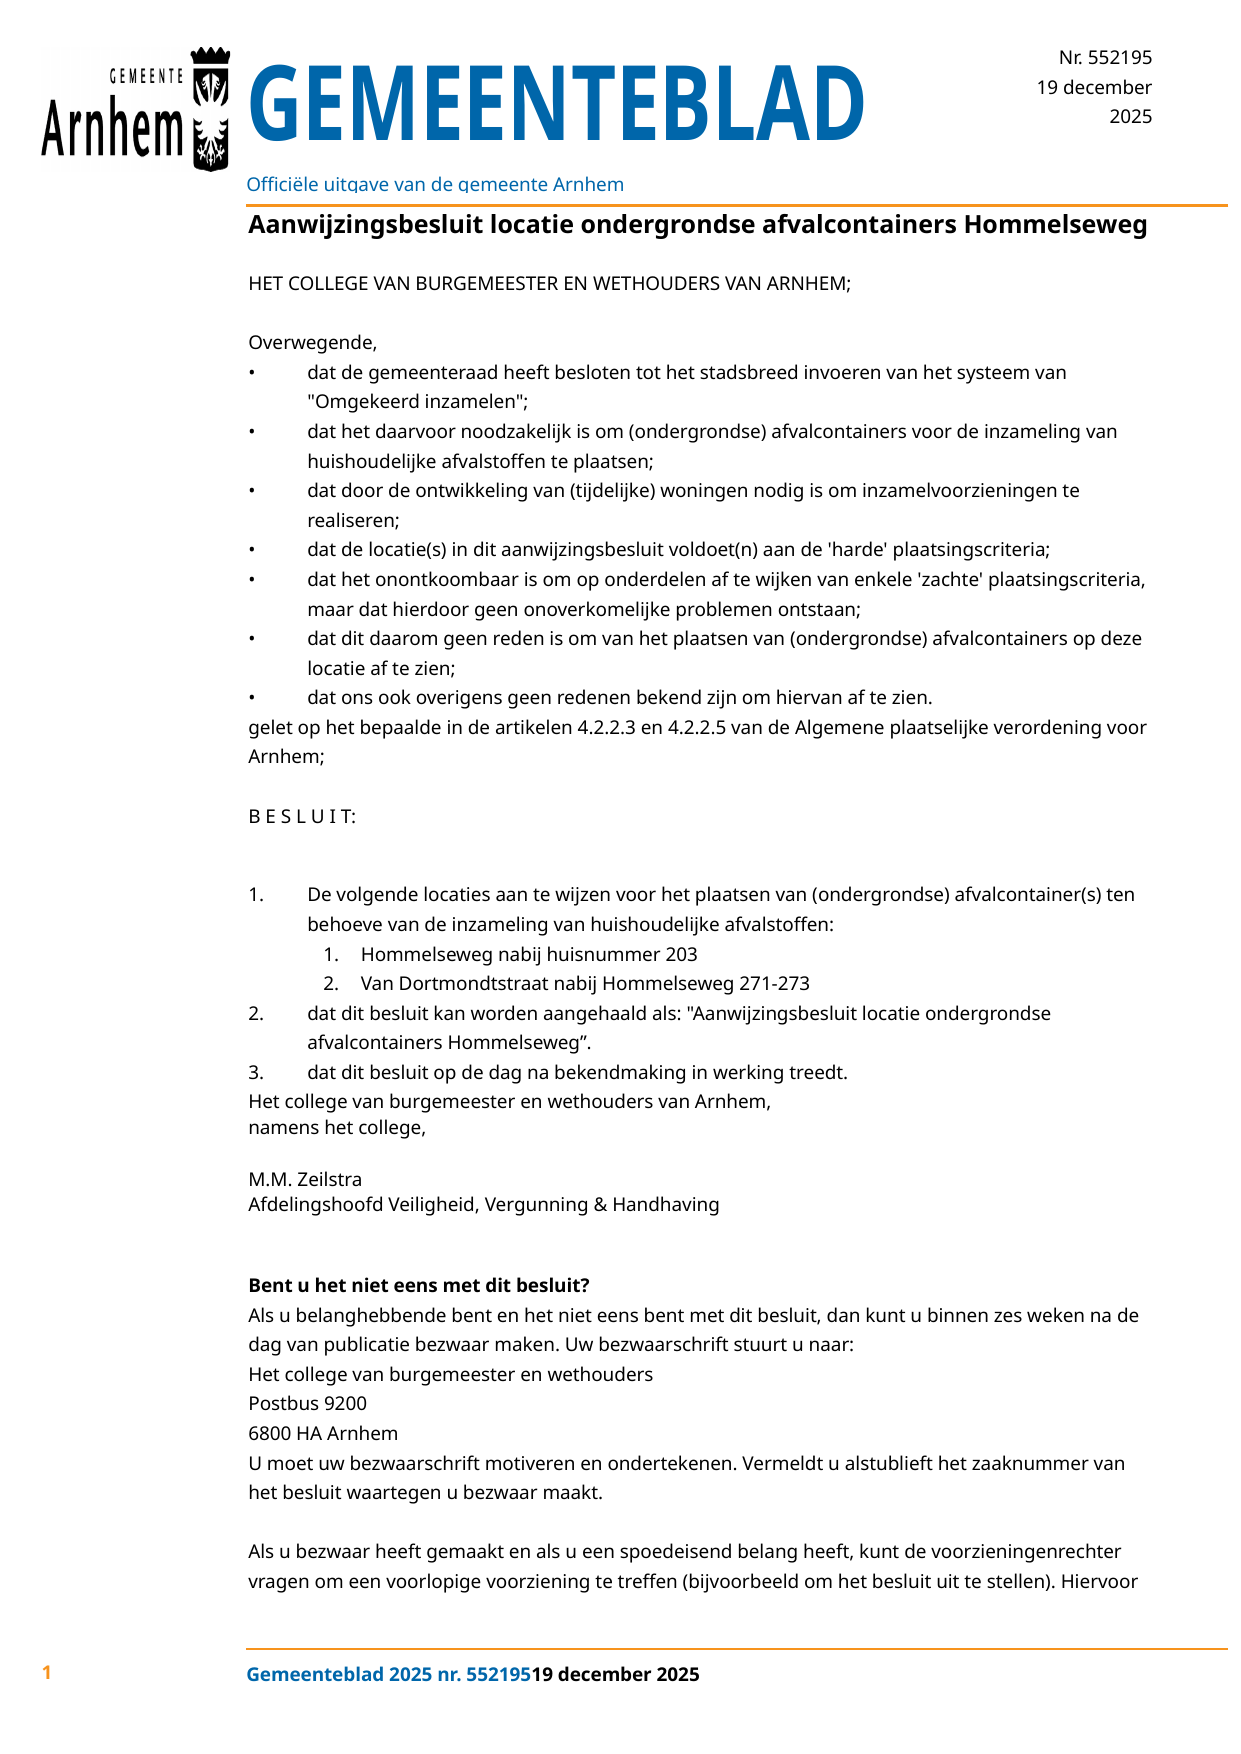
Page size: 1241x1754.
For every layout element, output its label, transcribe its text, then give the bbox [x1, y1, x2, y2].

picture [41, 47, 231, 172]
text HET COLLEGE VAN BURGEMEESTER EN WETHOUDERS VAN ARNHEM; [248, 270, 1152, 296]
text Als u bezwaar heeft gemaakt en als u een spoedeisend belang heeft, kunt de voorzieningenrechter vragen om een voorlopige voorziening te treffen (bijvoorbeeld om het besluit uit te stellen). Hiervoor [248, 1538, 1152, 1594]
list dat dit besluit op de dag na bekendmaking in werking treedt. [248, 1059, 1152, 1085]
text Aanwijzingsbesluit locatie ondergrondse afvalcontainers Hommelseweg [248, 207, 1152, 241]
text gelet op het bepaalde in de artikelen 4.2.2.3 en 4.2.2.5 van de Algemene plaatselijke verordening voor Arnhem; [248, 714, 1152, 769]
text 6800 HA Arnhem [248, 1420, 1152, 1446]
text M.M. Zeilstra [248, 1166, 1152, 1192]
text Afdelingshoofd Veiligheid, Vergunning & Handhaving [248, 1192, 1152, 1217]
list dat door de ontwikkeling van (tijdelijke) woningen nodig is om inzamelvoorzieningen te realiseren; [248, 477, 1152, 533]
text namens het college, [248, 1114, 1152, 1140]
list Van Dortmondtstraat nabij Hommelseweg 271-273 [323, 970, 1152, 996]
list dat ons ook overigens geen redenen bekend zijn om hiervan af te zien. [248, 684, 1152, 710]
list dat de locatie(s) in dit aanwijzingsbesluit voldoet(n) aan de 'harde' plaatsingscriteria; [248, 537, 1152, 562]
text B E S L U I T: [248, 803, 1152, 828]
text U moet uw bezwaarschrift motiveren en ondertekenen. Vermeldt u alstublieft het zaaknummer van het besluit waartegen u bezwaar maakt. [248, 1450, 1152, 1505]
list Hommelseweg nabij huisnummer 203 [323, 941, 1152, 967]
list De volgende locaties aan te wijzen voor het plaatsen van (ondergrondse) afvalcontainer(s) ten behoeve van de inzameling van huishoudelijke afvalstoffen: [248, 882, 1152, 937]
list dat dit daarom geen reden is om van het plaatsen van (ondergrondse) afvalcontainers op deze locatie af te zien; [248, 625, 1152, 681]
list dat dit besluit kan worden aangehaald als: "Aanwijzingsbesluit locatie ondergrondse afvalcontainers Hommelseweg”. [248, 1000, 1152, 1055]
text Bent u het niet eens met dit besluit? [248, 1272, 1152, 1298]
list dat het daarvoor noodzakelijk is om (ondergrondse) afvalcontainers voor de inzameling van huishoudelijke afvalstoffen te plaatsen; [248, 418, 1152, 473]
text Postbus 9200 [248, 1391, 1152, 1416]
text Het college van burgemeester en wethouders van Arnhem, [248, 1089, 1152, 1114]
list dat de gemeenteraad heeft besloten tot het stadsbreed invoeren van het systeem van "Omgekeerd inzamelen"; [248, 359, 1152, 414]
text Het college van burgemeester en wethouders [248, 1361, 1152, 1387]
text Als u belanghebbende bent en het niet eens bent met dit besluit, dan kunt u binnen zes weken na de dag van publicatie bezwaar maken. Uw bezwaarschrift stuurt u naar: [248, 1302, 1152, 1357]
list dat het onontkoombaar is om op onderdelen af te wijken van enkele 'zachte' plaatsingscriteria, maar dat hierdoor geen onoverkomelijke problemen ontstaan; [248, 566, 1152, 621]
text Overwegende, [248, 329, 1152, 355]
